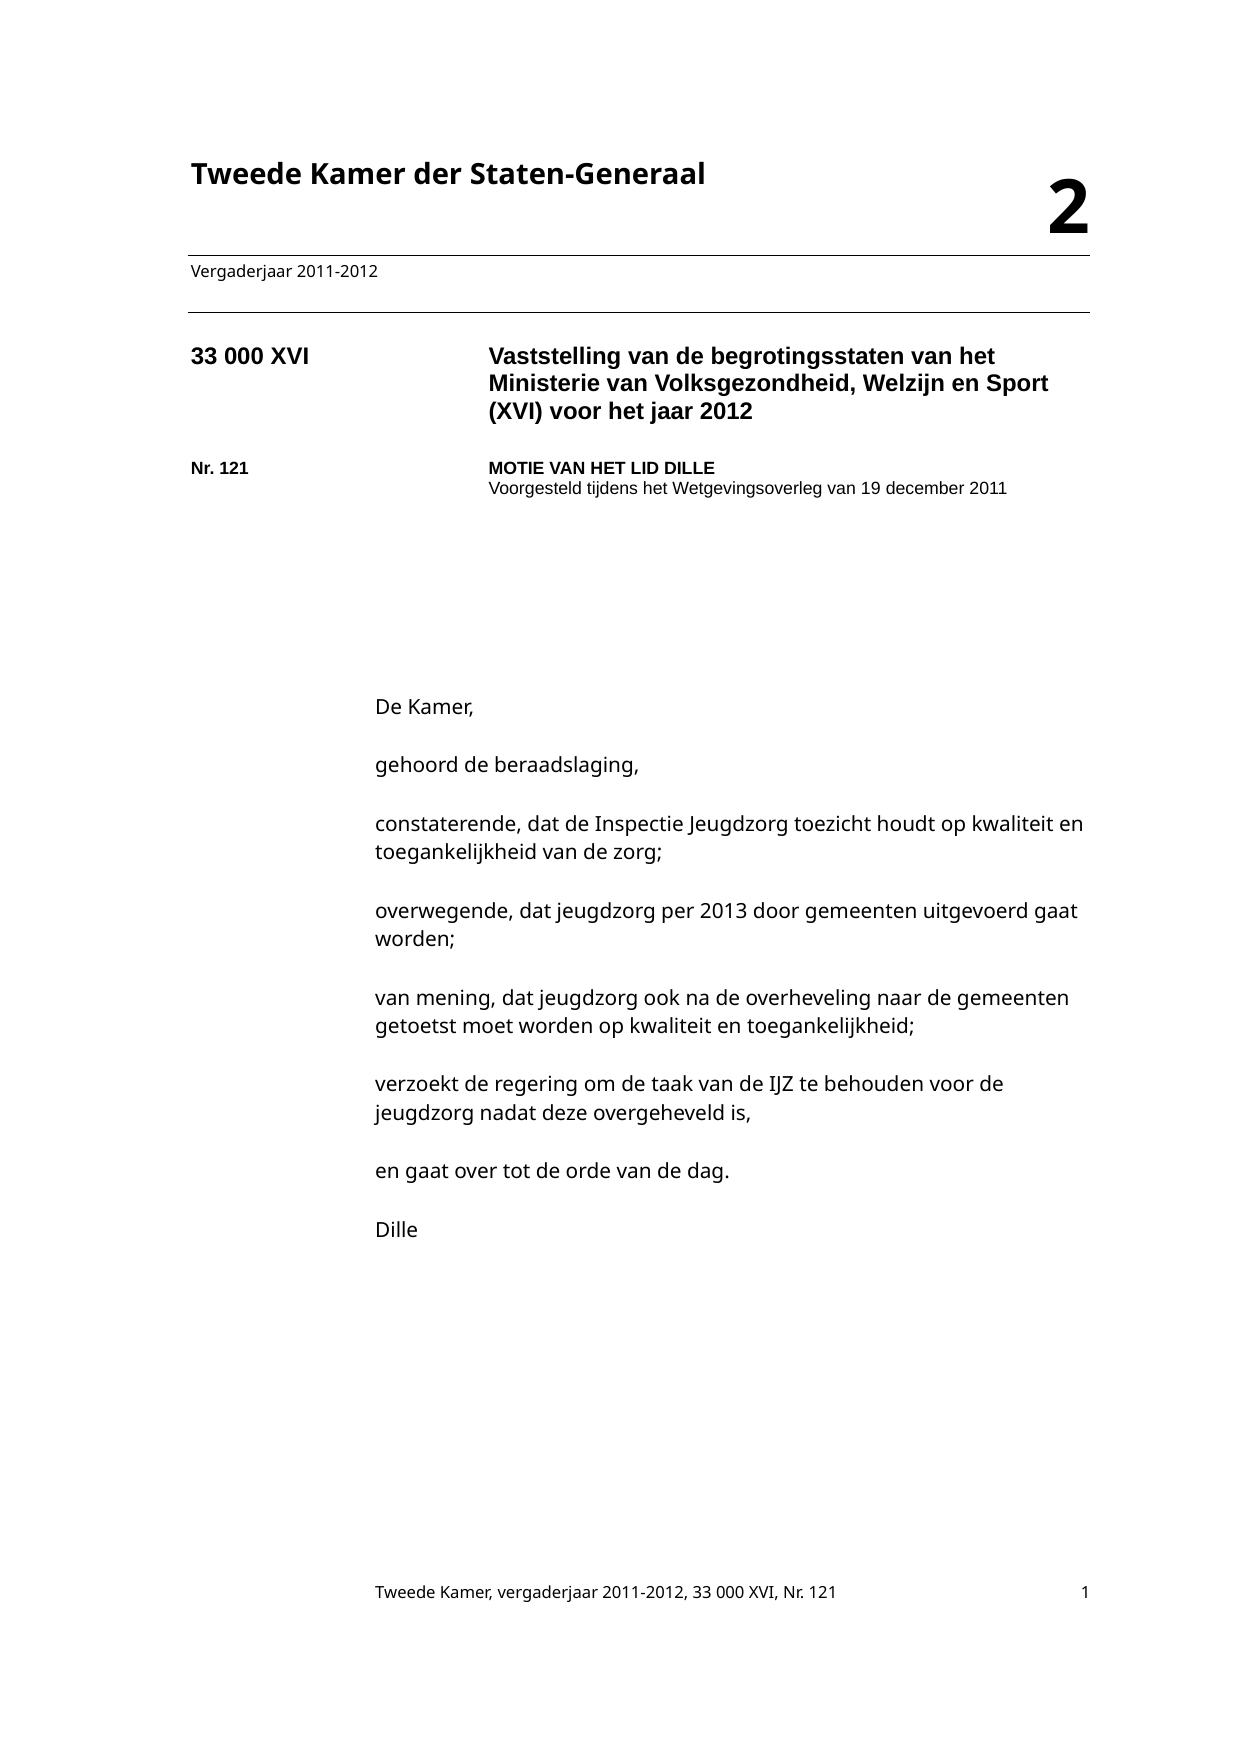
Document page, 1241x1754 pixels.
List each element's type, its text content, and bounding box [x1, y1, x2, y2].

text De Kamer, [375, 692, 1090, 721]
table_cell [188, 313, 485, 339]
text van mening, dat jeugdzorg ook na de overheveling naar de gemeenten getoetst moet worden op kwaliteit en toegankelijkheid; [375, 983, 1090, 1039]
text overwegende, dat jeugdzorg per 2013 door gemeenten uitgevoerd gaat worden; [375, 896, 1090, 953]
table_cell MOTIE VAN HET LID DILLE Voorgesteld tijdens het Wetgevingsoverleg van 19 december 2011 [485, 455, 1090, 573]
table_cell Nr. 121 [188, 455, 485, 573]
text en gaat over tot de orde van de dag. [375, 1156, 1090, 1185]
text gehoord de beraadslaging, [375, 751, 1090, 779]
table_cell Vergaderjaar 2011-2012 [188, 256, 485, 312]
text Dille [375, 1215, 1090, 1243]
table_cell Vaststelling van de begrotingsstaten van het Ministerie van Volksgezondheid, Welzijn en Sport (XVI) voor het jaar 2012 [485, 339, 1090, 454]
text constaterende, dat de Inspectie Jeugdzorg toezicht houdt op kwaliteit en toegankelijkheid van de zorg; [375, 809, 1090, 866]
table_cell 33 000 XVI [188, 339, 485, 454]
table_header 2 [910, 150, 1090, 255]
table_cell [485, 256, 1090, 312]
table_header Tweede Kamer der Staten-Generaal [188, 150, 909, 255]
text verzoekt de regering om de taak van de IJZ te behouden voor de jeugdzorg nadat deze overgeheveld is, [375, 1069, 1090, 1126]
table_cell [485, 313, 1090, 339]
